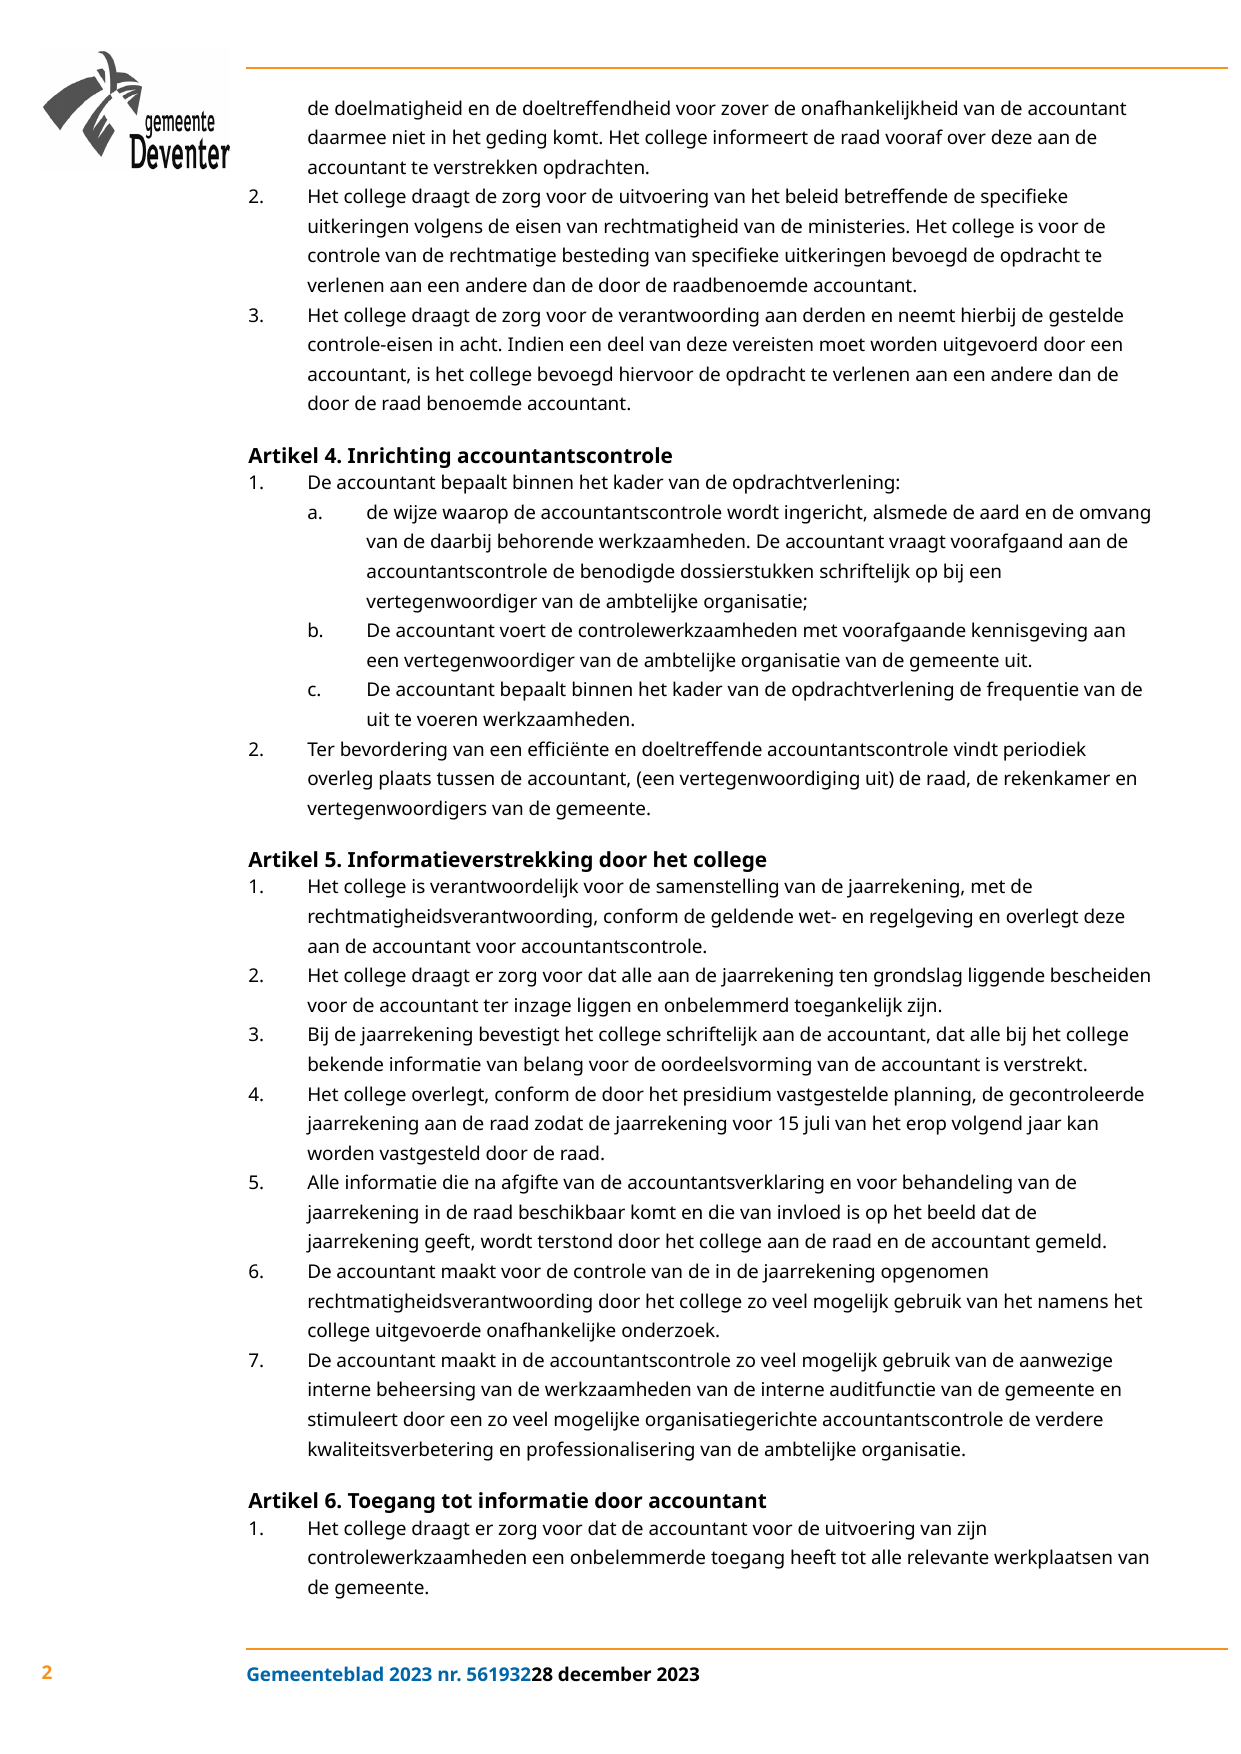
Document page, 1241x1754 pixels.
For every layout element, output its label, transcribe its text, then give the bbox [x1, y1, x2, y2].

list de doelmatigheid en de doeltreffendheid voor zover de onafhankelijkheid van de accountant daarmee niet in het geding komt. Het college informeert de raad vooraf over deze aan de accountant te verstrekken opdrachten. [248, 95, 1152, 180]
list De accountant bepaalt binnen het kader van de opdrachtverlening: [248, 469, 1152, 495]
text Artikel 5. Informatieverstrekking door het college [248, 845, 1152, 874]
list Het college overlegt, conform de door het presidium vastgestelde planning, de gecontroleerde jaarrekening aan de raad zodat de jaarrekening voor 15 juli van het erop volgend jaar kan worden vastgesteld door de raad. [248, 1081, 1152, 1166]
picture [41, 47, 231, 172]
list de wijze waarop de accountantscontrole wordt ingericht, alsmede de aard en de omvang van de daarbij behorende werkzaamheden. De accountant vraagt voorafgaand aan de accountantscontrole de benodigde dossierstukken schriftelijk op bij een vertegenwoordiger van de ambtelijke organisatie; [307, 499, 1152, 613]
list Het college is verantwoordelijk voor de samenstelling van de jaarrekening, met de rechtmatigheidsverantwoording, conform de geldende wet- en regelgeving en overlegt deze aan de accountant voor accountantscontrole. [248, 874, 1152, 959]
list De accountant bepaalt binnen het kader van de opdrachtverlening de frequentie van de uit te voeren werkzaamheden. [307, 677, 1152, 732]
list Ter bevordering van een efficiënte en doeltreffende accountantscontrole vindt periodiek overleg plaats tussen de accountant, (een vertegenwoordiging uit) de raad, de rekenkamer en vertegenwoordigers van de gemeente. [248, 736, 1152, 821]
list Het college draagt er zorg voor dat de accountant voor de uitvoering van zijn controlewerkzaamheden een onbelemmerde toegang heeft tot alle relevante werkplaatsen van de gemeente. [248, 1515, 1152, 1599]
list De accountant voert de controlewerkzaamheden met voorafgaande kennisgeving aan een vertegenwoordiger van de ambtelijke organisatie van de gemeente uit. [307, 617, 1152, 673]
list Bij de jaarrekening bevestigt het college schriftelijk aan de accountant, dat alle bij het college bekende informatie van belang voor de oordeelsvorming van de accountant is verstrekt. [248, 1022, 1152, 1077]
list Het college draagt er zorg voor dat alle aan de jaarrekening ten grondslag liggende bescheiden voor de accountant ter inzage liggen en onbelemmerd toegankelijk zijn. [248, 962, 1152, 1018]
list Het college draagt de zorg voor de verantwoording aan derden en neemt hierbij de gestelde controle-eisen in acht. Indien een deel van deze vereisten moet worden uitgevoerd door een accountant, is het college bevoegd hiervoor de opdracht te verlenen aan een andere dan de door de raad benoemde accountant. [248, 302, 1152, 416]
list Alle informatie die na afgifte van de accountantsverklaring en voor behandeling van de jaarrekening in de raad beschikbaar komt en die van invloed is op het beeld dat de jaarrekening geeft, wordt terstond door het college aan de raad en de accountant gemeld. [248, 1169, 1152, 1254]
list De accountant maakt voor de controle van de in de jaarrekening opgenomen rechtmatigheidsverantwoording door het college zo veel mogelijk gebruik van het namens het college uitgevoerde onafhankelijke onderzoek. [248, 1258, 1152, 1343]
list De accountant maakt in de accountantscontrole zo veel mogelijk gebruik van de aanwezige interne beheersing van de werkzaamheden van de interne auditfunctie van de gemeente en stimuleert door een zo veel mogelijke organisatiegerichte accountantscontrole de verdere kwaliteitsverbetering en professionalisering van de ambtelijke organisatie. [248, 1347, 1152, 1462]
text Artikel 4. Inrichting accountantscontrole [248, 441, 1152, 469]
list Het college draagt de zorg voor de uitvoering van het beleid betreffende de specifieke uitkeringen volgens de eisen van rechtmatigheid van de ministeries. Het college is voor de controle van de rechtmatige besteding van specifieke uitkeringen bevoegd de opdracht te verlenen aan een andere dan de door de raadbenoemde accountant. [248, 183, 1152, 298]
text Artikel 6. Toegang tot informatie door accountant [248, 1486, 1152, 1515]
